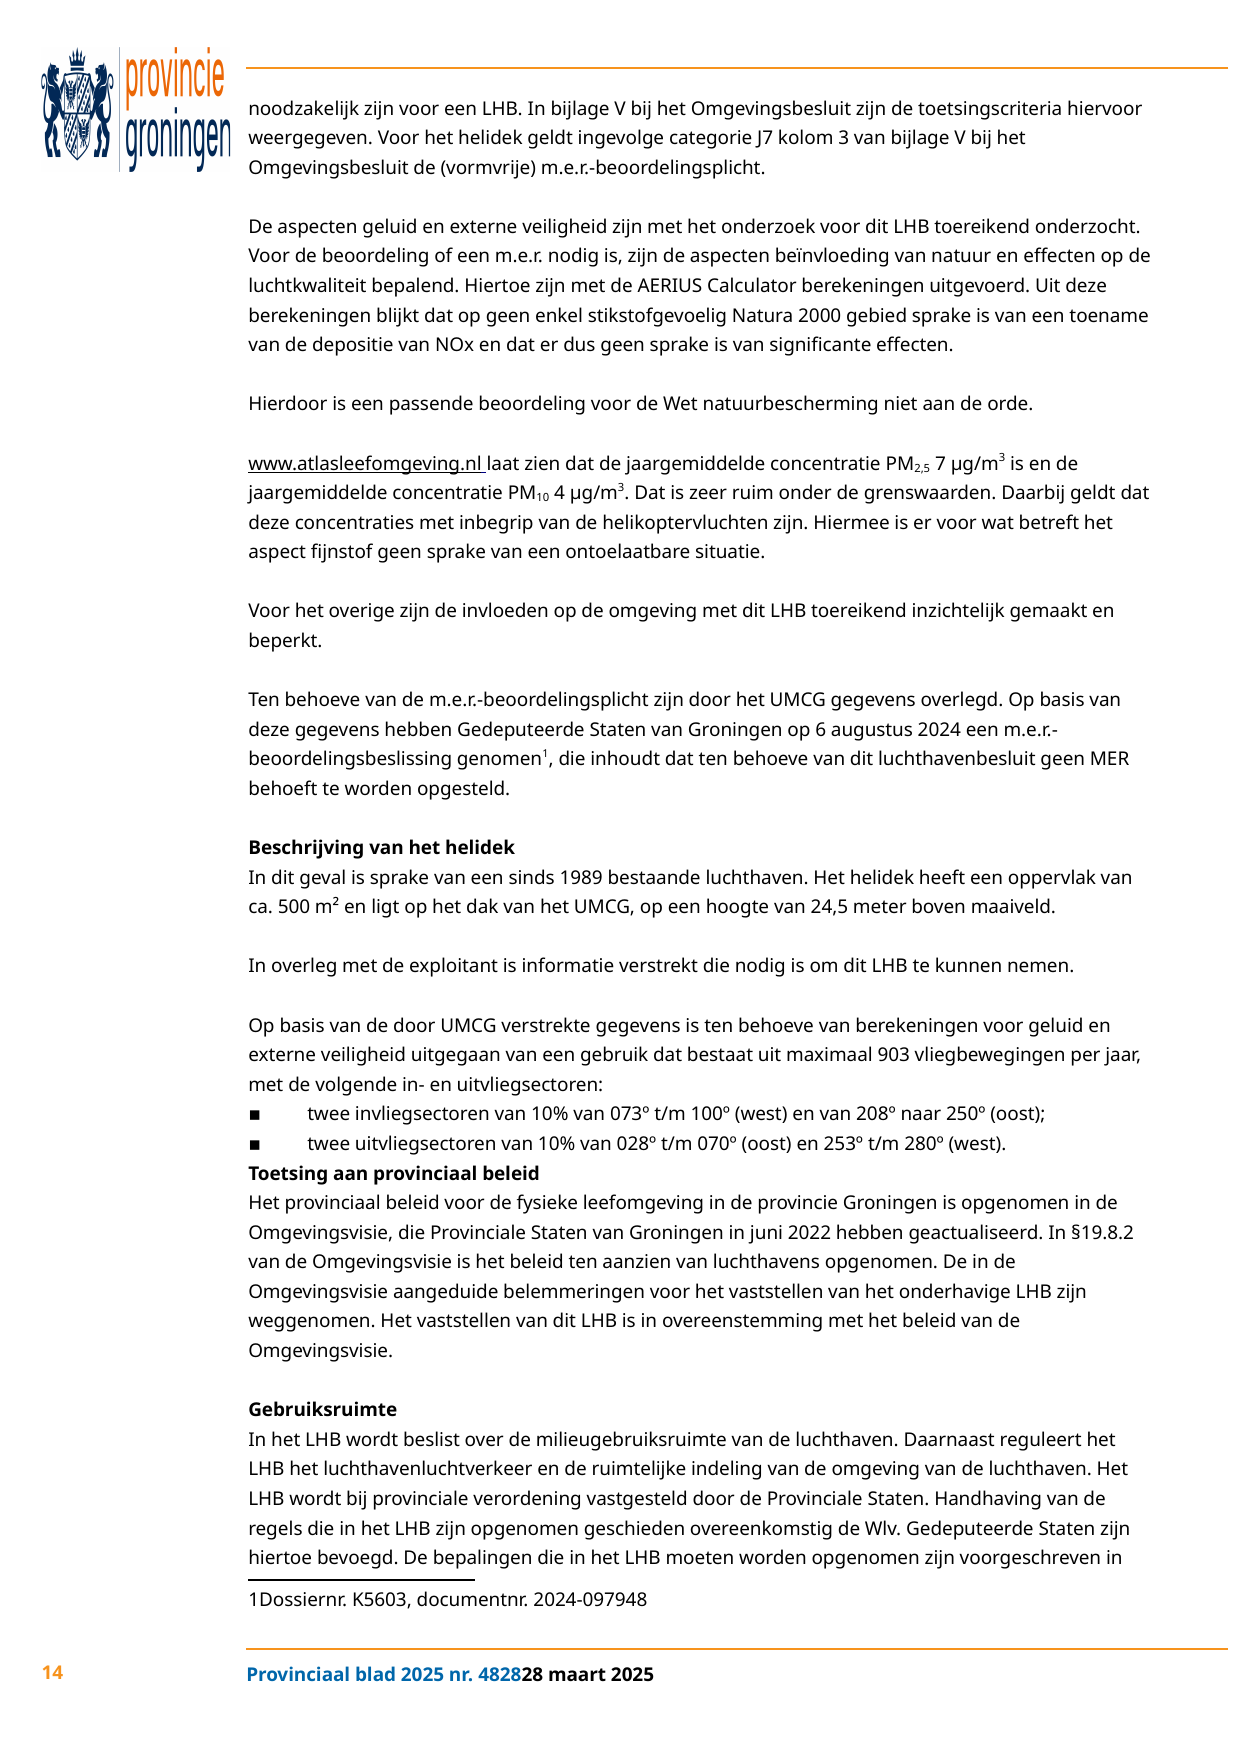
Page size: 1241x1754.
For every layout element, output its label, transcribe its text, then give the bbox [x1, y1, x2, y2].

list twee invliegsectoren van 10% van 073º t/m 100º (west) en van 208º naar 250º (oost); [248, 1101, 1152, 1126]
text Voor het overige zijn de invloeden op de omgeving met dit LHB toereikend inzichtelijk gemaakt en beperkt. [248, 598, 1152, 653]
picture [41, 47, 231, 172]
text In overleg met de exploitant is informatie verstrekt die nodig is om dit LHB te kunnen nemen. [248, 953, 1152, 978]
text In het LHB wordt beslist over de milieugebruiksruimte van de luchthaven. Daarnaast reguleert het LHB het luchthavenluchtverkeer en de ruimtelijke indeling van de omgeving van de luchthaven. Het LHB wordt bij provinciale verordening vastgesteld door de Provinciale Staten. Handhaving van de regels die in het LHB zijn opgenomen geschieden overeenkomstig de Wlv. Gedeputeerde Staten zijn hiertoe bevoegd. De bepalingen die in het LHB moeten worden opgenomen zijn voorgeschreven in [248, 1426, 1152, 1570]
text Toetsing aan provinciaal beleid [248, 1160, 1152, 1186]
text www.atlasleefomgeving.nl laat zien dat de jaargemiddelde concentratie PM2,5 7 μg/m3 is en de jaargemiddelde concentratie PM10 4 μg/m3. Dat is zeer ruim onder de grenswaarden. Daarbij geldt dat deze concentraties met inbegrip van de helikoptervluchten zijn. Hiermee is er voor wat betreft het aspect fijnstof geen sprake van een ontoelaatbare situatie. [248, 450, 1152, 564]
text Dossiernr. K5603, documentnr. 2024-097948 [248, 1586, 1152, 1612]
text Op basis van de door UMCG verstrekte gegevens is ten behoeve van berekeningen voor geluid en externe veiligheid uitgegaan van een gebruik dat bestaat uit maximaal 903 vliegbewegingen per jaar, met de volgende in- en uitvliegsectoren: [248, 1012, 1152, 1097]
text Gebruiksruimte [248, 1396, 1152, 1422]
text Beschrijving van het helidek [248, 834, 1152, 860]
list twee uitvliegsectoren van 10% van 028º t/m 070º (oost) en 253º t/m 280º (west). [248, 1130, 1152, 1156]
text Hierdoor is een passende beoordeling voor de Wet natuurbescherming niet aan de orde. [248, 391, 1152, 416]
text Ten behoeve van de m.e.r.-beoordelingsplicht zijn door het UMCG gegevens overlegd. Op basis van deze gegevens hebben Gedeputeerde Staten van Groningen op 6 augustus 2024 een m.e.r.-beoordelingsbeslissing genomen, die inhoudt dat ten behoeve van dit luchthavenbesluit geen MER behoeft te worden opgesteld. [248, 686, 1152, 801]
text Het provinciaal beleid voor de fysieke leefomgeving in de provincie Groningen is opgenomen in de Omgevingsvisie, die Provinciale Staten van Groningen in juni 2022 hebben geactualiseerd. In §19.8.2 van de Omgevingsvisie is het beleid ten aanzien van luchthavens opgenomen. De in de Omgevingsvisie aangeduide belemmeringen voor het vaststellen van het onderhavige LHB zijn weggenomen. Het vaststellen van dit LHB is in overeenstemming met het beleid van de Omgevingsvisie. [248, 1189, 1152, 1363]
text In dit geval is sprake van een sinds 1989 bestaande luchthaven. Het helidek heeft een oppervlak van ca. 500 m² en ligt op het dak van het UMCG, op een hoogte van 24,5 meter boven maaiveld. [248, 864, 1152, 919]
text noodzakelijk zijn voor een LHB. In bijlage V bij het Omgevingsbesluit zijn de toetsingscriteria hiervoor weergegeven. Voor het helidek geldt ingevolge categorie J7 kolom 3 van bijlage V bij het Omgevingsbesluit de (vormvrije) m.e.r.-beoordelingsplicht. [248, 95, 1152, 180]
text De aspecten geluid en externe veiligheid zijn met het onderzoek voor dit LHB toereikend onderzocht. Voor de beoordeling of een m.e.r. nodig is, zijn de aspecten beïnvloeding van natuur en effecten op de luchtkwaliteit bepalend. Hiertoe zijn met de AERIUS Calculator berekeningen uitgevoerd. Uit deze berekeningen blijkt dat op geen enkel stikstofgevoelig Natura 2000 gebied sprake is van een toename van de depositie van NOx en dat er dus geen sprake is van significante effecten. [248, 213, 1152, 357]
